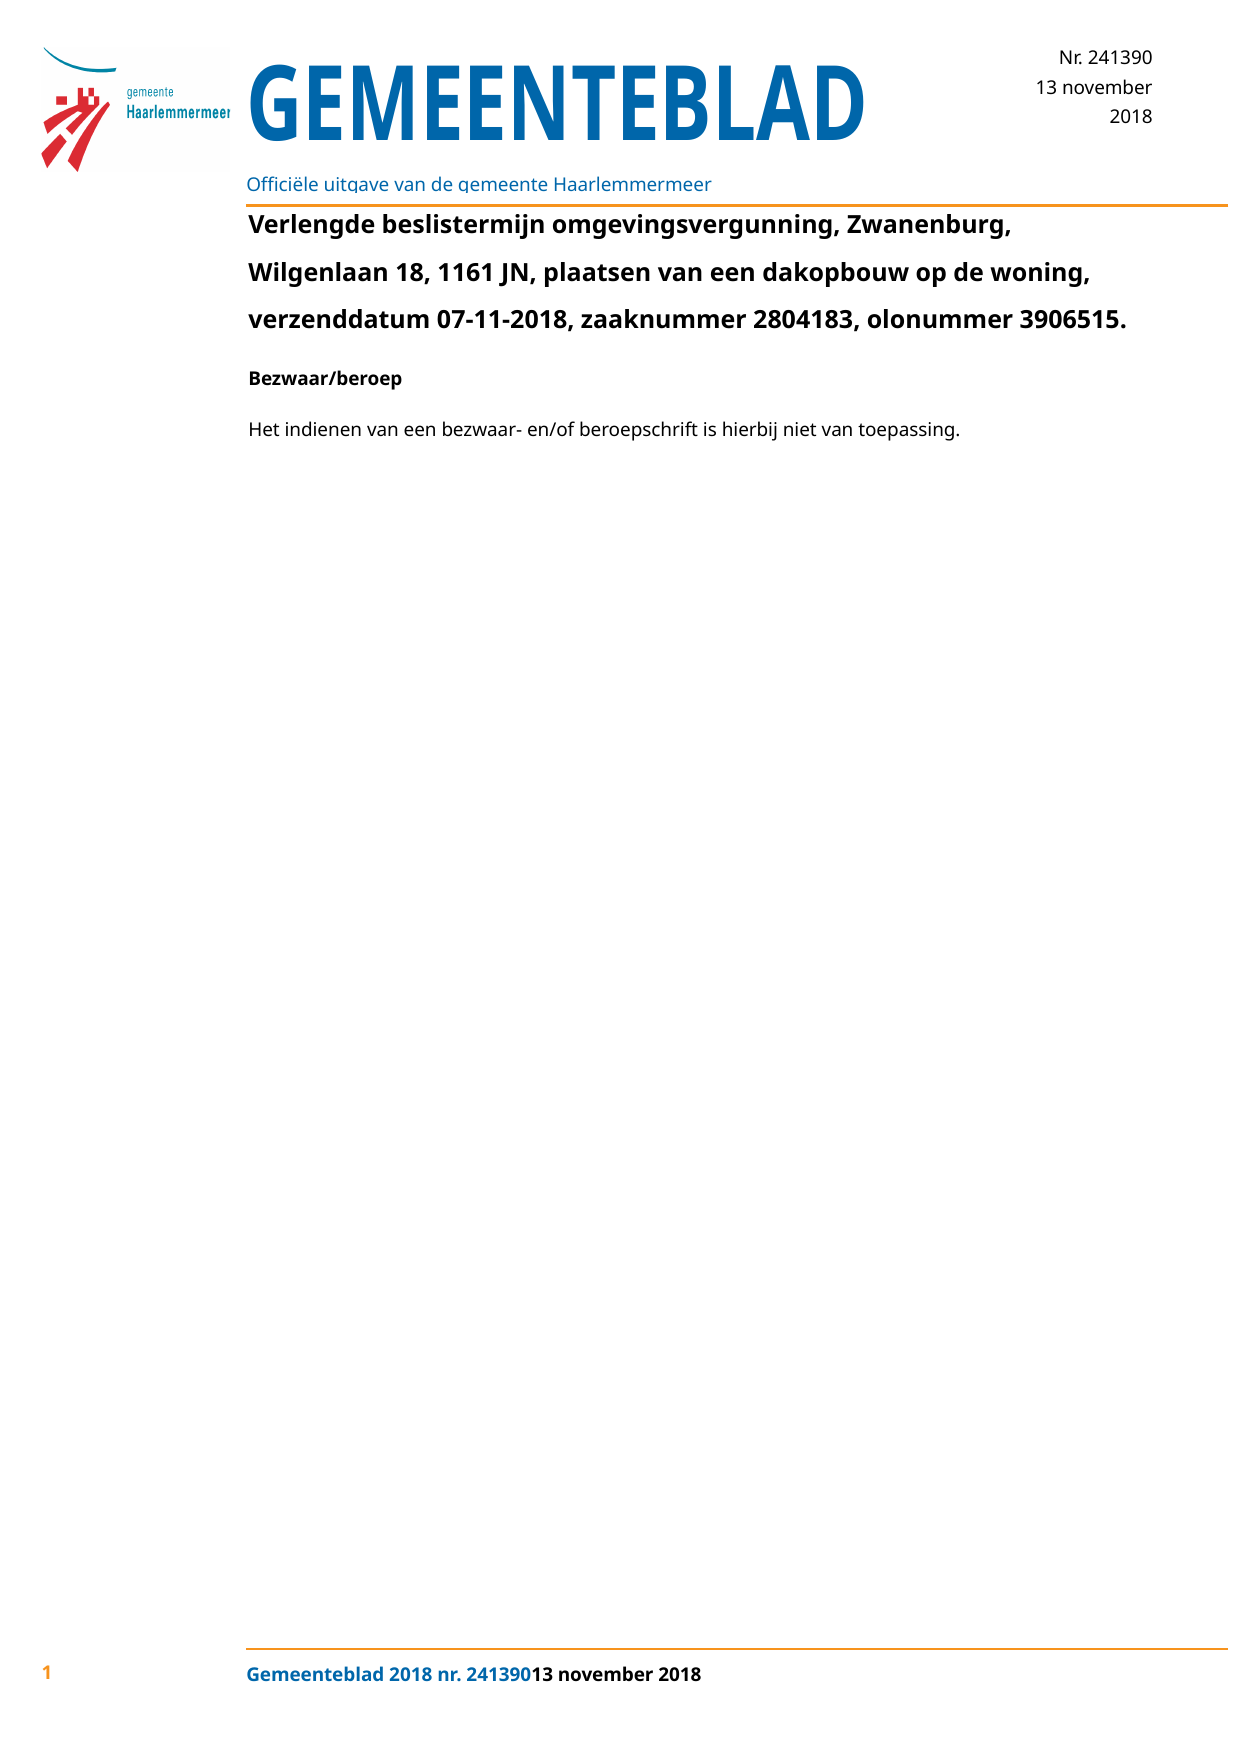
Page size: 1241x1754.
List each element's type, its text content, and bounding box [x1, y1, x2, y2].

picture [41, 47, 231, 172]
text Bezwaar/beroep [248, 366, 1152, 391]
text Het indienen van een bezwaar- en/of beroepschrift is hierbij niet van toepassing. [248, 416, 1152, 442]
text Verlengde beslistermijn omgevingsvergunning, Zwanenburg, Wilgenlaan 18, 1161 JN, plaatsen van een dakopbouw op de woning, verzenddatum 07-11-2018, zaaknummer 2804183, olonummer 3906515. [248, 207, 1152, 336]
